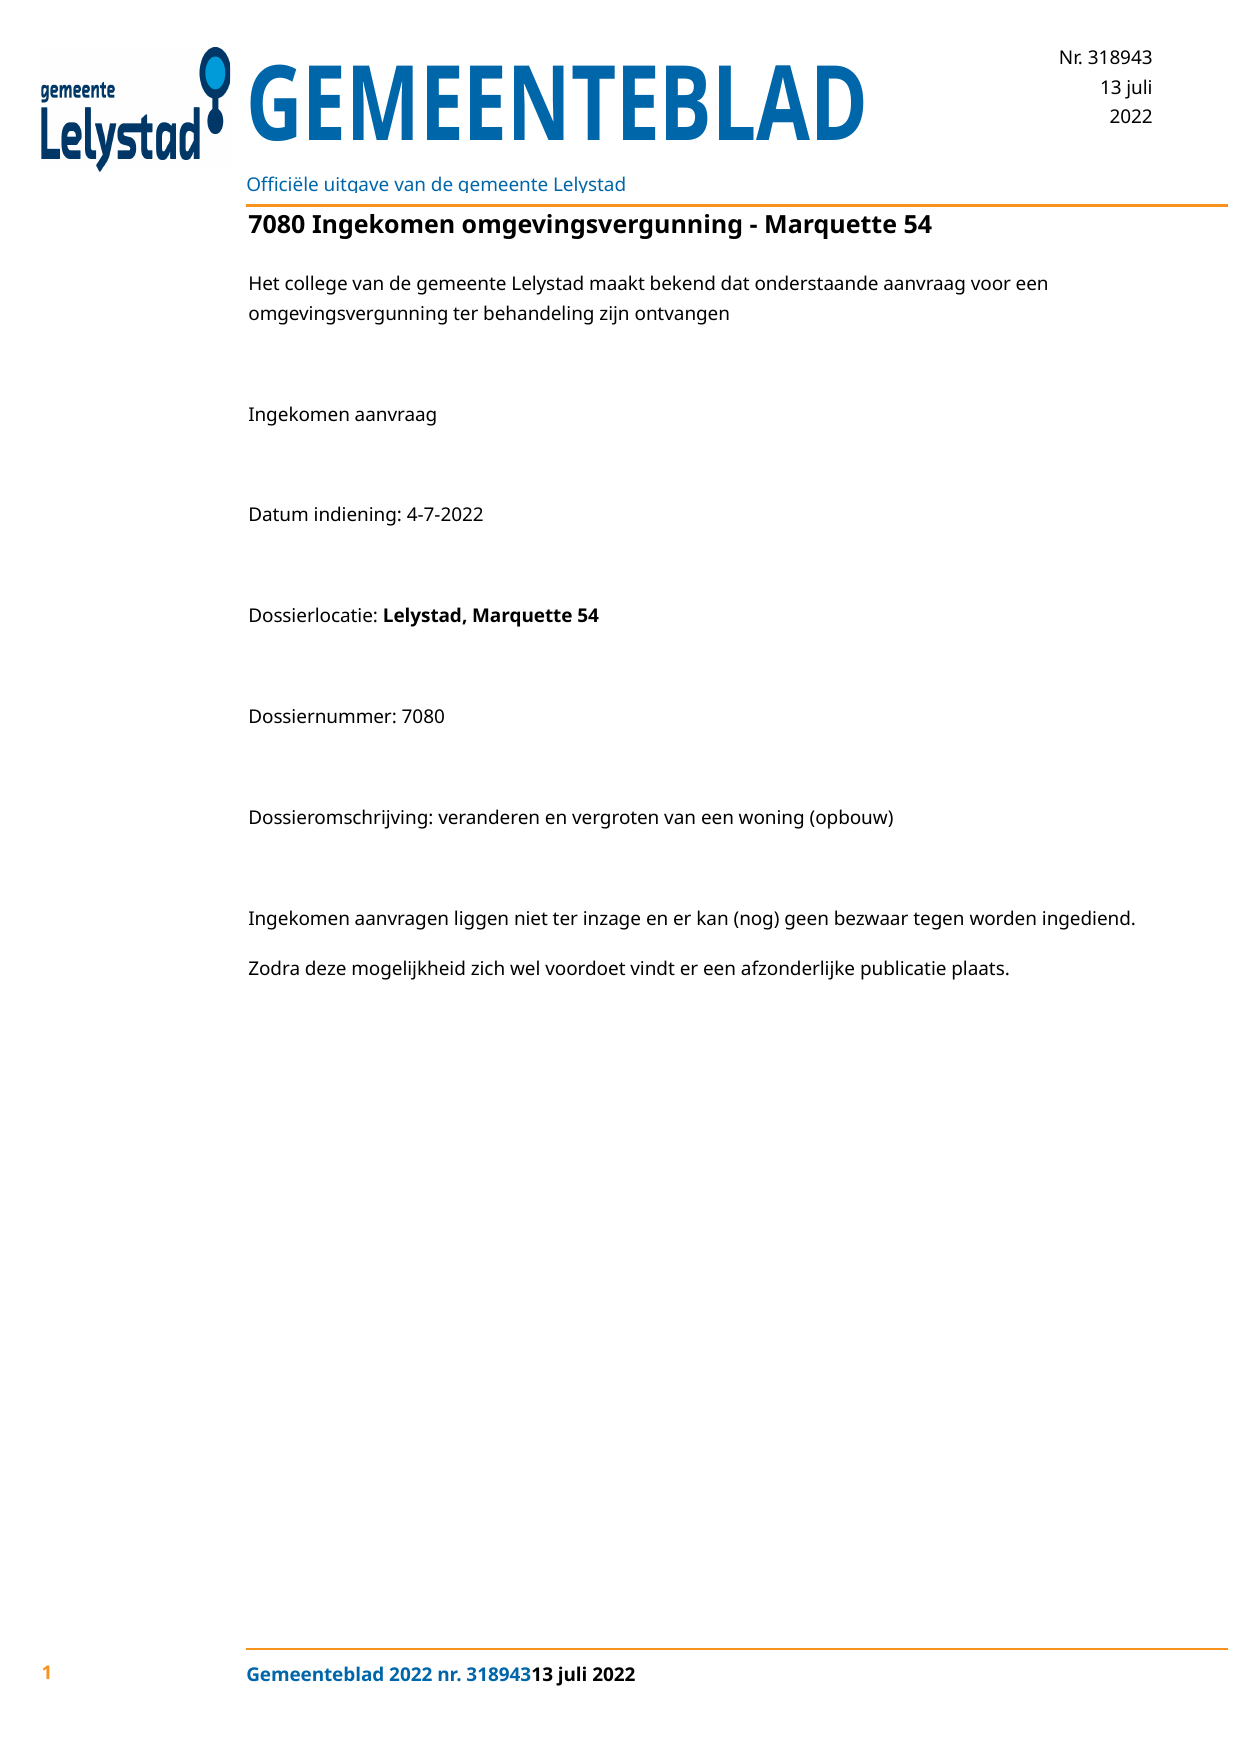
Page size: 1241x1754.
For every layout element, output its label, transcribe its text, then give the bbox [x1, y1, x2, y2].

text Dossieromschrijving: veranderen en vergroten van een woning (opbouw) [248, 804, 1152, 830]
text Het college van de gemeente Lelystad maakt bekend dat onderstaande aanvraag voor een omgevingsvergunning ter behandeling zijn ontvangen [248, 270, 1152, 326]
text Dossiernummer: 7080 [248, 703, 1152, 729]
text Ingekomen aanvraag [248, 401, 1152, 426]
text 7080 Ingekomen omgevingsvergunning - Marquette 54 [248, 207, 1152, 241]
text Zodra deze mogelijkheid zich wel voordoet vindt er een afzonderlijke publicatie plaats. [248, 955, 1152, 981]
text Datum indiening: 4-7-2022 [248, 502, 1152, 527]
text Ingekomen aanvragen liggen niet ter inzage en er kan (nog) geen bezwaar tegen worden ingediend. [248, 905, 1152, 931]
picture [41, 47, 231, 172]
text Dossierlocatie: Lelystad, Marquette 54 [248, 602, 1152, 628]
